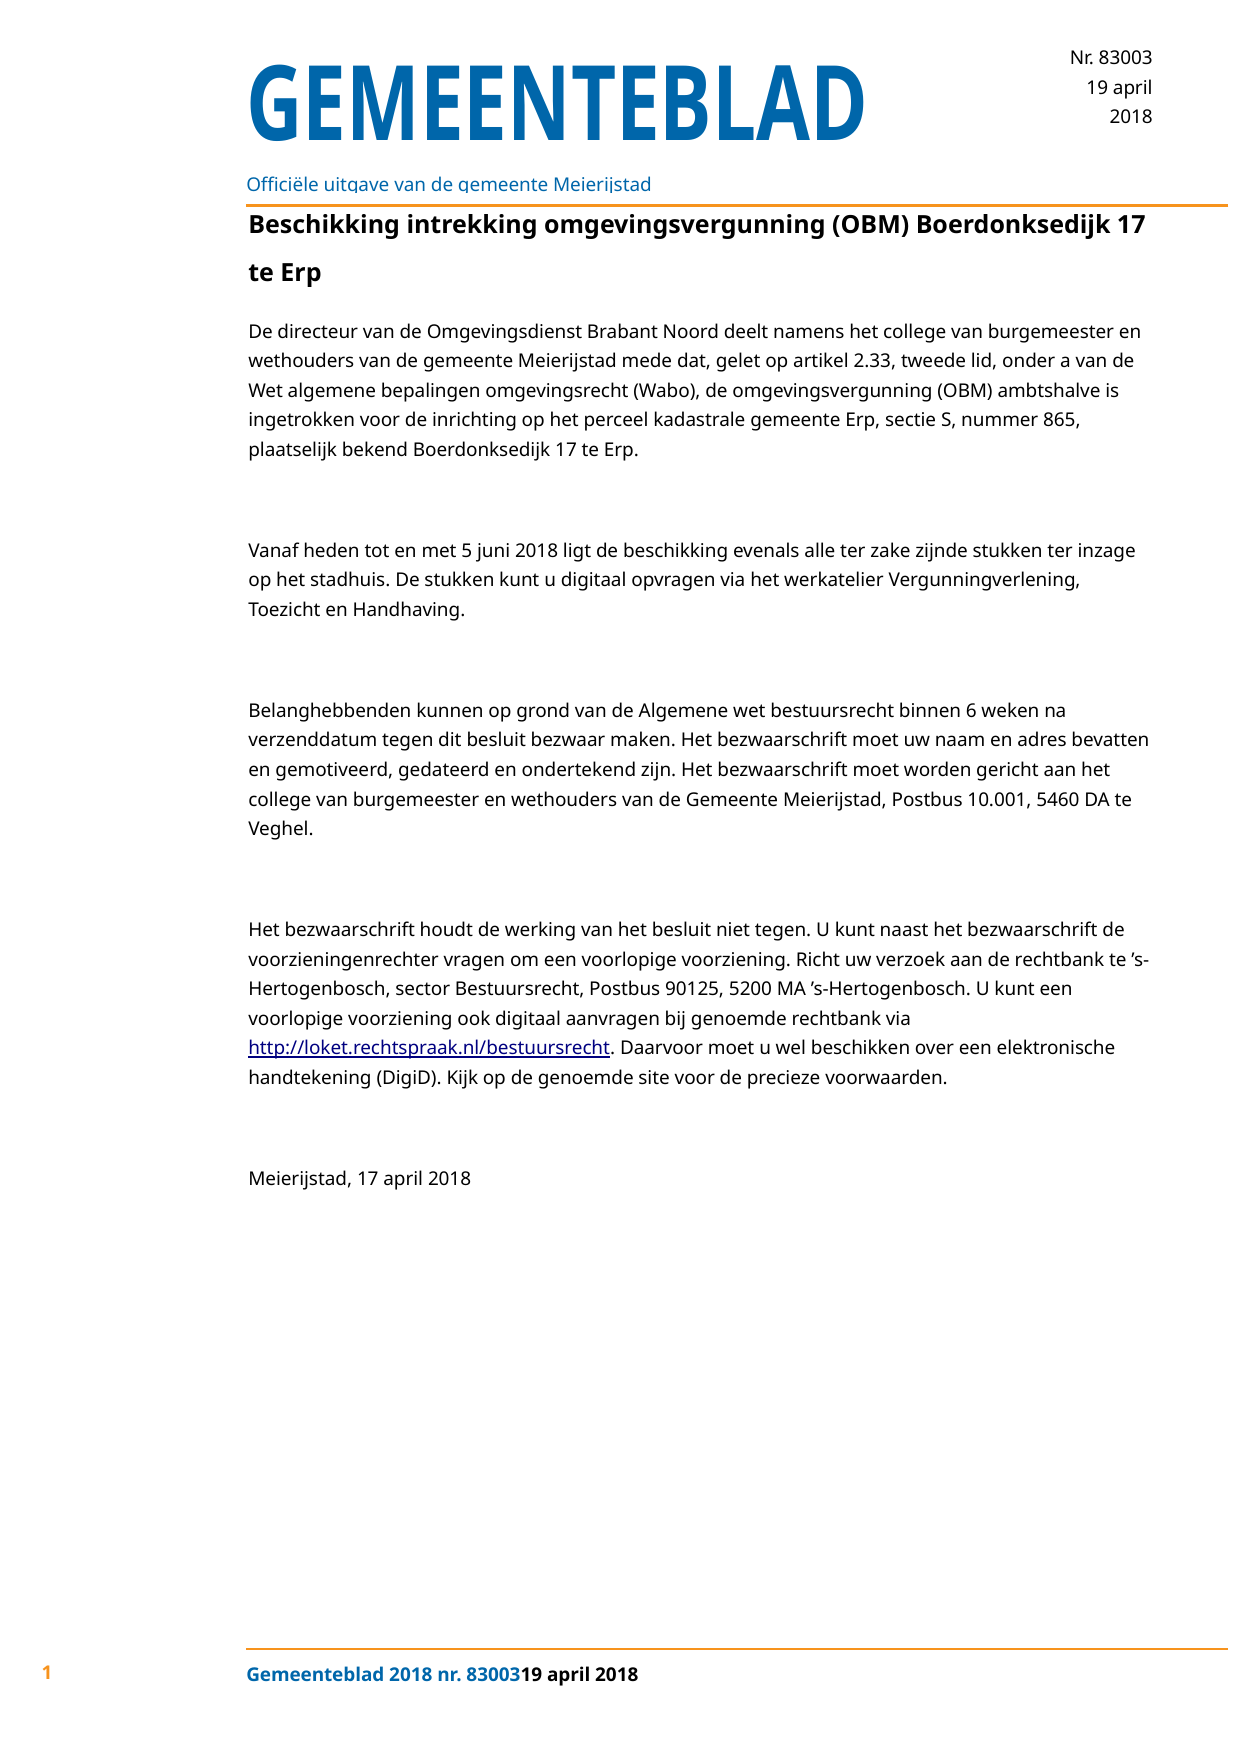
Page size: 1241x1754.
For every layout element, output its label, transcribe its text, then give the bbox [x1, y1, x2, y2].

text Beschikking intrekking omgevingsvergunning (OBM) Boerdonksedijk 17 te Erp [248, 207, 1152, 288]
text Belanghebbenden kunnen op grond van de Algemene wet bestuursrecht binnen 6 weken na verzenddatum tegen dit besluit bezwaar maken. Het bezwaarschrift moet uw naam en adres bevatten en gemotiveerd, gedateerd en ondertekend zijn. Het bezwaarschrift moet worden gericht aan het college van burgemeester en wethouders van de Gemeente Meierijstad, Postbus 10.001, 5460 DA te Veghel. [248, 697, 1152, 841]
text Het bezwaarschrift houdt de werking van het besluit niet tegen. U kunt naast het bezwaarschrift de voorzieningenrechter vragen om een voorlopige voorziening. Richt uw verzoek aan de rechtbank te ’s-Hertogenbosch, sector Bestuursrecht, Postbus 90125, 5200 MA ’s-Hertogenbosch. U kunt een voorlopige voorziening ook digitaal aanvragen bij genoemde rechtbank via http://loket.rechtspraak.nl/bestuursrecht. Daarvoor moet u wel beschikken over een elektronische handtekening (DigiD). Kijk op de genoemde site voor de precieze voorwaarden. [248, 916, 1152, 1090]
text De directeur van de Omgevingsdienst Brabant Noord deelt namens het college van burgemeester en wethouders van de gemeente Meierijstad mede dat, gelet op artikel 2.33, tweede lid, onder a van de Wet algemene bepalingen omgevingsrecht (Wabo), de omgevingsvergunning (OBM) ambtshalve is ingetrokken voor de inrichting op het perceel kadastrale gemeente Erp, sectie S, nummer 865, plaatselijk bekend Boerdonksedijk 17 te Erp. [248, 318, 1152, 462]
picture [41, 47, 231, 172]
text Vanaf heden tot en met 5 juni 2018 ligt de beschikking evenals alle ter zake zijnde stukken ter inzage op het stadhuis. De stukken kunt u digitaal opvragen via het werkatelier Vergunningverlening, Toezicht en Handhaving. [248, 537, 1152, 622]
text Meierijstad, 17 april 2018 [248, 1165, 1152, 1191]
